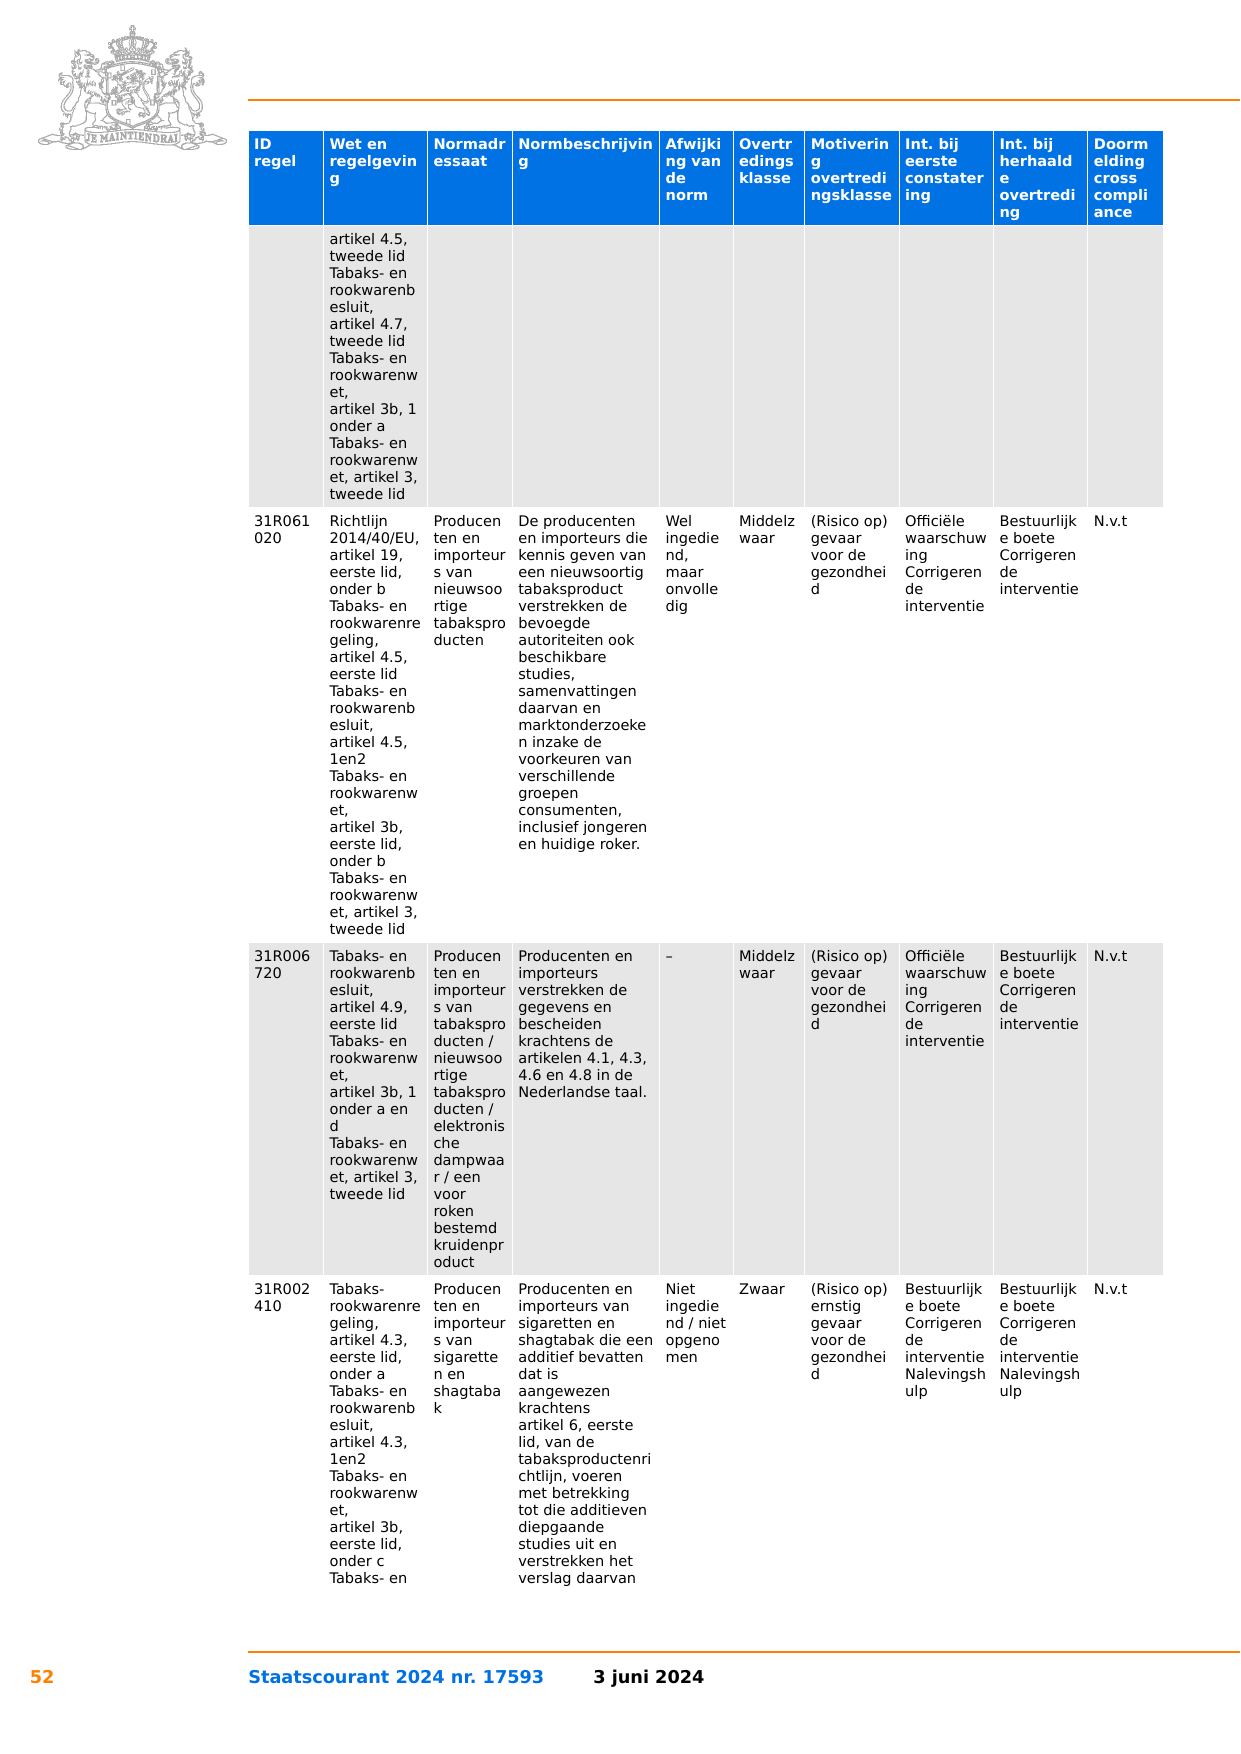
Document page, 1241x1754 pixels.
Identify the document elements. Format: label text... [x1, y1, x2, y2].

table_cell Producenten en importeurs van sigaretten en shagtabak die een additief bevatten dat is aangewezen krachtens artikel 6, eerste lid, van de tabaksproductenrichtlijn, voeren met betrekking tot die additieven diepgaande studies uit en verstrekken het verslag daarvan [513, 1276, 659, 1591]
table_cell (Risico op) ernstig gevaar voor de gezondheid [805, 1276, 899, 1591]
table_cell [805, 226, 899, 507]
table_cell 31R002410 [249, 1276, 323, 1591]
table_cell Middelzwaar [734, 943, 804, 1275]
table_cell – [660, 943, 733, 1275]
table_cell [428, 226, 512, 507]
picture [38, 25, 227, 150]
table_cell Tabaks- en rookwarenbesluit, artikel 4.9, eerste lid Tabaks- en rookwarenwet, artikel 3b, 1 onder a en d Tabaks- en rookwarenwet, artikel 3, tweede lid [324, 943, 427, 1275]
table_cell 31R006720 [249, 943, 323, 1275]
table_cell [1088, 226, 1163, 507]
table_cell Producenten en importeurs van nieuwsoortige tabaksproducten [428, 508, 512, 942]
table_header ID regel [249, 131, 323, 225]
table_cell Bestuurlijke boete Corrigerende interventie Nalevingshulp [900, 1276, 993, 1591]
table_cell Officiële waarschuwing Corrigerende interventie [900, 508, 993, 942]
table_cell artikel 4.5, tweede lid Tabaks- en rookwarenbesluit, artikel 4.7, tweede lid Tabaks- en rookwarenwet, artikel 3b, 1 onder a Tabaks- en rookwarenwet, artikel 3, tweede lid [324, 226, 427, 507]
table_cell Niet ingediend / niet opgenomen [660, 1276, 733, 1591]
table_header Int. bij eerste constatering [900, 131, 993, 225]
table_cell [249, 226, 323, 507]
table_cell Tabaks- rookwarenregeling, artikel 4.3, eerste lid, onder a Tabaks- en rookwarenbesluit, artikel 4.3, 1en2 Tabaks- en rookwarenwet, artikel 3b, eerste lid, onder c Tabaks- en [324, 1276, 427, 1591]
table_header Wet en regelgeving [324, 131, 427, 225]
table_header Normbeschrijving [513, 131, 659, 225]
table_cell Middelzwaar [734, 508, 804, 942]
table_header Overtredingsklasse [734, 131, 804, 225]
table_header Motivering overtredingsklasse [805, 131, 899, 225]
table_cell Producenten en importeurs van sigaretten en shagtabak [428, 1276, 512, 1591]
table_cell [900, 226, 993, 507]
table_cell Zwaar [734, 1276, 804, 1591]
table_cell Bestuurlijke boete Corrigerende interventie [994, 508, 1087, 942]
table_header Afwijking van de norm [660, 131, 733, 225]
table_cell N.v.t [1088, 943, 1163, 1275]
table_cell De producenten en importeurs die kennis geven van een nieuwsoortig tabaksproduct verstrekken de bevoegde autoriteiten ook beschikbare studies, samenvattingen daarvan en marktonderzoeken inzake de voorkeuren van verschillende groepen consumenten, inclusief jongeren en huidige roker. [513, 508, 659, 942]
table_cell N.v.t [1088, 1276, 1163, 1591]
table_cell Officiële waarschuwing Corrigerende interventie [900, 943, 993, 1275]
table_cell Producenten en importeurs verstrekken de gegevens en bescheiden krachtens de artikelen 4.1, 4.3, 4.6 en 4.8 in de Nederlandse taal. [513, 943, 659, 1275]
table_cell Bestuurlijke boete Corrigerende interventie [994, 943, 1087, 1275]
table_cell (Risico op) gevaar voor de gezondheid [805, 943, 899, 1275]
table_header Doormelding cross compliance [1088, 131, 1163, 225]
table_cell [994, 226, 1087, 507]
table_cell Bestuurlijke boete Corrigerende interventie Nalevingshulp [994, 1276, 1087, 1591]
table_cell Producenten en importeurs van tabaksproducten / nieuwsoortige tabaksproducten / elektronische dampwaar / een voor roken bestemd kruidenproduct [428, 943, 512, 1275]
table_header Int. bij herhaalde overtreding [994, 131, 1087, 225]
table_cell N.v.t [1088, 508, 1163, 942]
table_header Normadressaat [428, 131, 512, 225]
table_cell [660, 226, 733, 507]
table_cell 31R061020 [249, 508, 323, 942]
table_cell [513, 226, 659, 507]
table_cell (Risico op) gevaar voor de gezondheid [805, 508, 899, 942]
table_cell Richtlijn 2014/40/EU, artikel 19, eerste lid, onder b Tabaks- en rookwarenregeling, artikel 4.5, eerste lid Tabaks- en rookwarenbesluit, artikel 4.5, 1en2 Tabaks- en rookwarenwet, artikel 3b, eerste lid, onder b Tabaks- en rookwarenwet, artikel 3, tweede lid [324, 508, 427, 942]
table_cell Wel ingediend, maar onvolledig [660, 508, 733, 942]
table_cell [734, 226, 804, 507]
